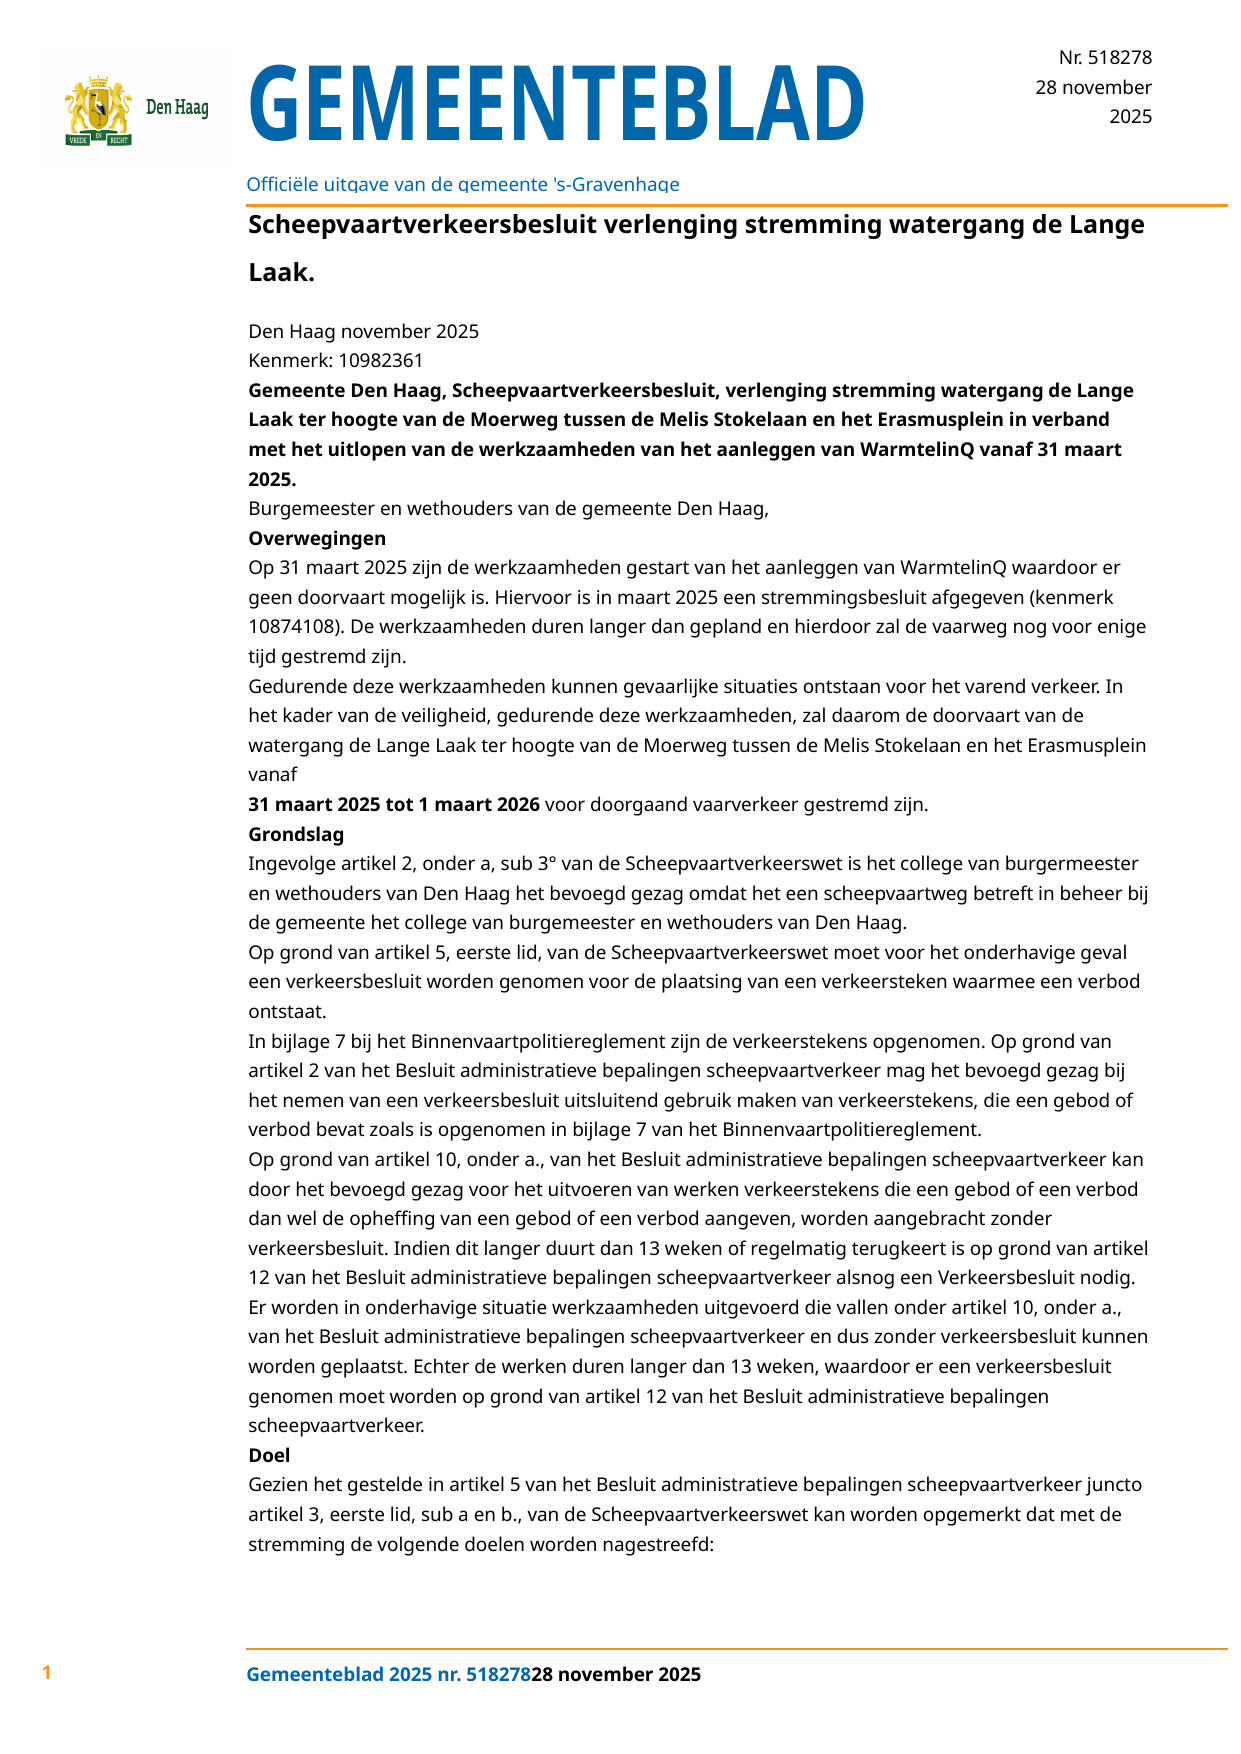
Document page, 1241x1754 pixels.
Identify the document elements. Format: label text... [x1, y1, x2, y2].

picture [41, 47, 231, 172]
text Gemeente Den Haag, Scheepvaartverkeersbesluit, verlenging stremming watergang de Lange Laak ter hoogte van de Moerweg tussen de Melis Stokelaan en het Erasmusplein in verband met het uitlopen van de werkzaamheden van het aanleggen van WarmtelinQ vanaf 31 maart 2025. [248, 377, 1152, 492]
text Op grond van artikel 5, eerste lid, van de Scheepvaartverkeerswet moet voor het onderhavige geval een verkeersbesluit worden genomen voor de plaatsing van een verkeersteken waarmee een verbod ontstaat. [248, 939, 1152, 1024]
text Scheepvaartverkeersbesluit verlenging stremming watergang de Lange Laak. [248, 207, 1152, 288]
text Burgemeester en wethouders van de gemeente Den Haag, [248, 495, 1152, 521]
text Kenmerk: 10982361 [248, 347, 1152, 373]
text Er worden in onderhavige situatie werkzaamheden uitgevoerd die vallen onder artikel 10, onder a., van het Besluit administratieve bepalingen scheepvaartverkeer en dus zonder verkeersbesluit kunnen worden geplaatst. Echter de werken duren langer dan 13 weken, waardoor er een verkeersbesluit genomen moet worden op grond van artikel 12 van het Besluit administratieve bepalingen scheepvaartverkeer. [248, 1294, 1152, 1438]
text Op 31 maart 2025 zijn de werkzaamheden gestart van het aanleggen van WarmtelinQ waardoor er geen doorvaart mogelijk is. Hiervoor is in maart 2025 een stremmingsbesluit afgegeven (kenmerk 10874108). De werkzaamheden duren langer dan gepland en hierdoor zal de vaarweg nog voor enige tijd gestremd zijn. [248, 554, 1152, 669]
text Den Haag november 2025 [248, 318, 1152, 344]
text Gezien het gestelde in artikel 5 van het Besluit administratieve bepalingen scheepvaartverkeer juncto artikel 3, eerste lid, sub a en b., van de Scheepvaartverkeerswet kan worden opgemerkt dat met de stremming de volgende doelen worden nagestreefd: [248, 1472, 1152, 1557]
text Doel [248, 1442, 1152, 1468]
text Op grond van artikel 10, onder a., van het Besluit administratieve bepalingen scheepvaartverkeer kan door het bevoegd gezag voor het uitvoeren van werken verkeerstekens die een gebod of een verbod dan wel de opheffing van een gebod of een verbod aangeven, worden aangebracht zonder verkeersbesluit. Indien dit langer duurt dan 13 weken of regelmatig terugkeert is op grond van artikel 12 van het Besluit administratieve bepalingen scheepvaartverkeer alsnog een Verkeersbesluit nodig. [248, 1146, 1152, 1290]
text Ingevolge artikel 2, onder a, sub 3° van de Scheepvaartverkeerswet is het college van burgermeester en wethouders van Den Haag het bevoegd gezag omdat het een scheepvaartweg betreft in beheer bij de gemeente het college van burgemeester en wethouders van Den Haag. [248, 850, 1152, 935]
text 31 maart 2025 tot 1 maart 2026 voor doorgaand vaarverkeer gestremd zijn. [248, 791, 1152, 817]
text Gedurende deze werkzaamheden kunnen gevaarlijke situaties ontstaan voor het varend verkeer. In het kader van de veiligheid, gedurende deze werkzaamheden, zal daarom de doorvaart van de watergang de Lange Laak ter hoogte van de Moerweg tussen de Melis Stokelaan en het Erasmusplein vanaf [248, 673, 1152, 787]
text Grondslag [248, 821, 1152, 847]
text In bijlage 7 bij het Binnenvaartpolitiereglement zijn de verkeerstekens opgenomen. Op grond van artikel 2 van het Besluit administratieve bepalingen scheepvaartverkeer mag het bevoegd gezag bij het nemen van een verkeersbesluit uitsluitend gebruik maken van verkeerstekens, die een gebod of verbod bevat zoals is opgenomen in bijlage 7 van het Binnenvaartpolitiereglement. [248, 1028, 1152, 1142]
text Overwegingen [248, 525, 1152, 551]
